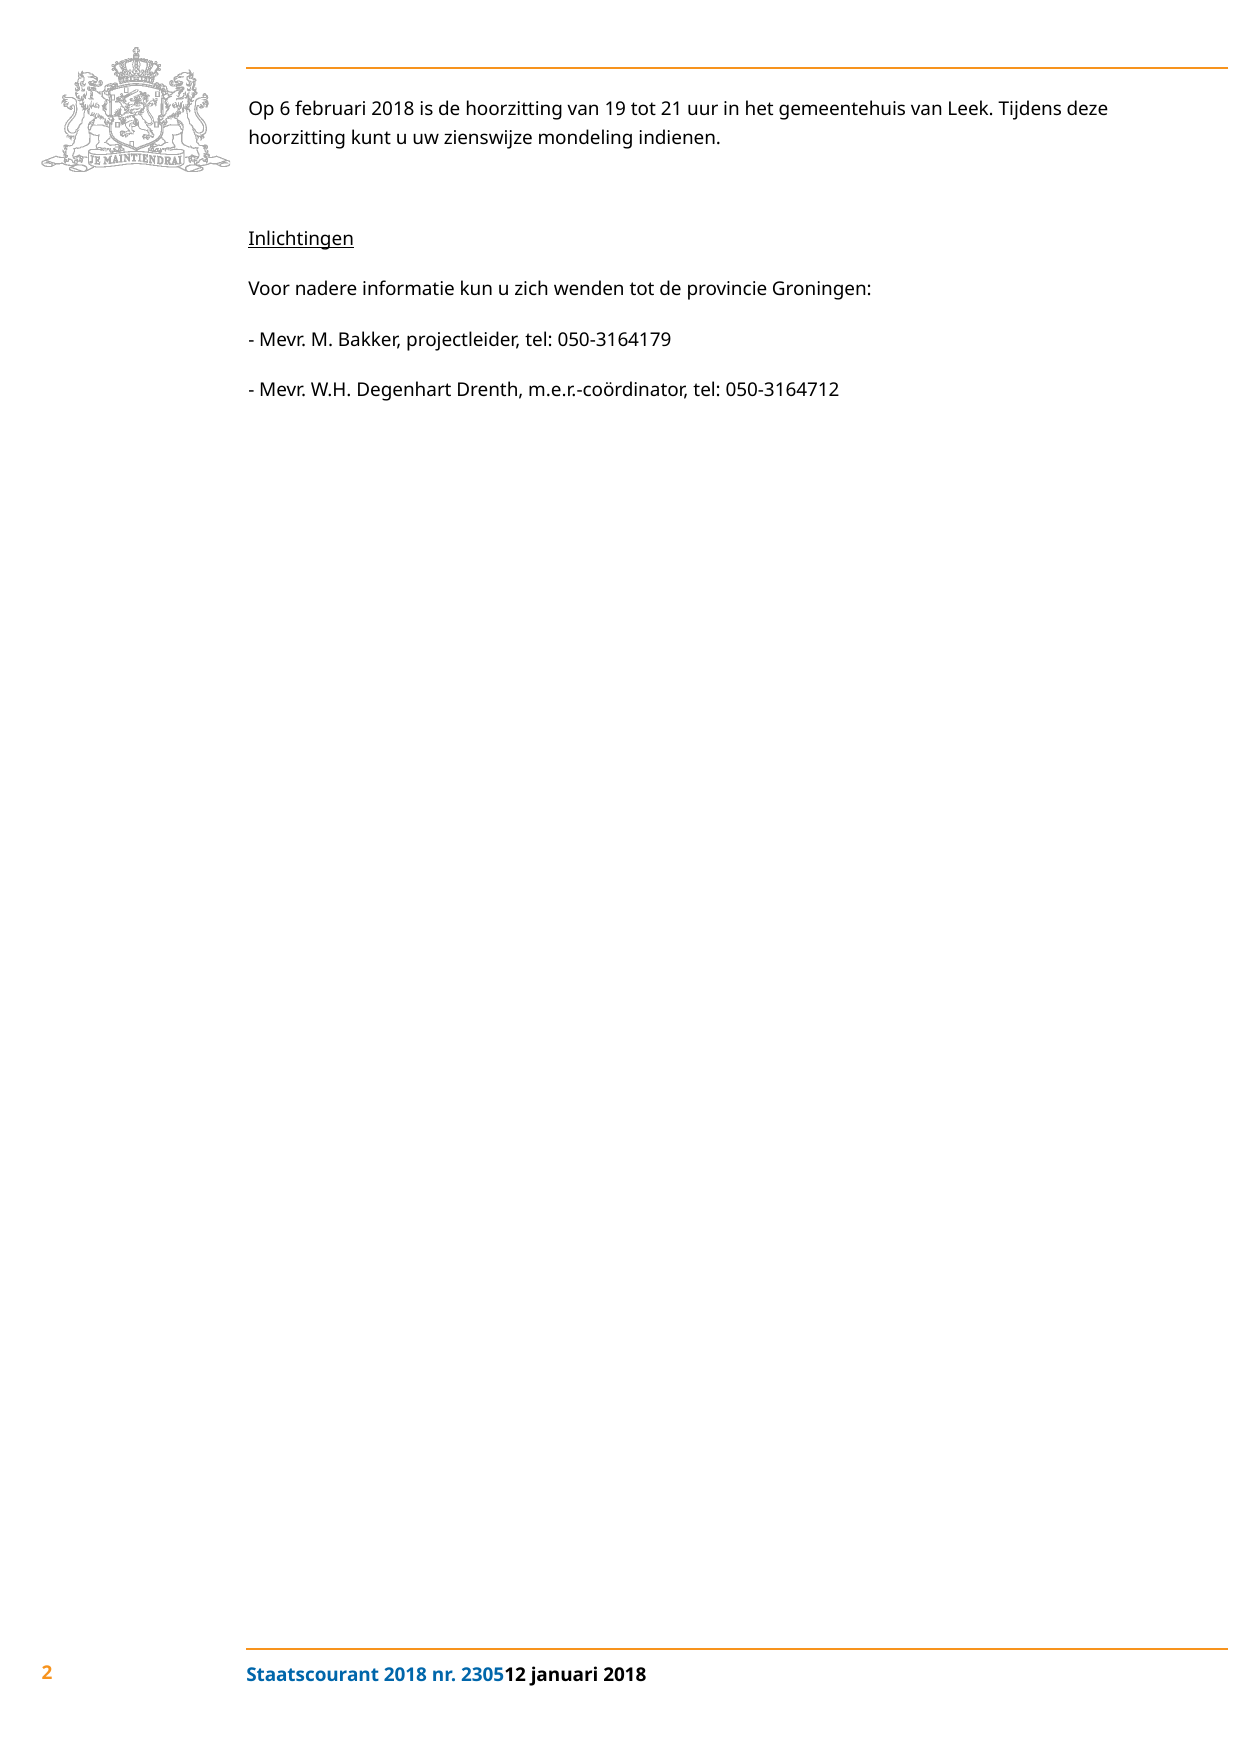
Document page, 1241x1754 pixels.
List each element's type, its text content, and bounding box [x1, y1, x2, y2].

text - Mevr. W.H. Degenhart Drenth, m.e.r.-coördinator, tel: 050-3164712 [248, 376, 1152, 402]
text - Mevr. M. Bakker, projectleider, tel: 050-3164179 [248, 326, 1152, 352]
picture [41, 47, 231, 172]
text Op 6 februari 2018 is de hoorzitting van 19 tot 21 uur in het gemeentehuis van Leek. Tijdens deze hoorzitting kunt u uw zienswijze mondeling indienen. [248, 95, 1152, 150]
text Inlichtingen [248, 225, 1152, 251]
text Voor nadere informatie kun u zich wenden tot de provincie Groningen: [248, 276, 1152, 301]
